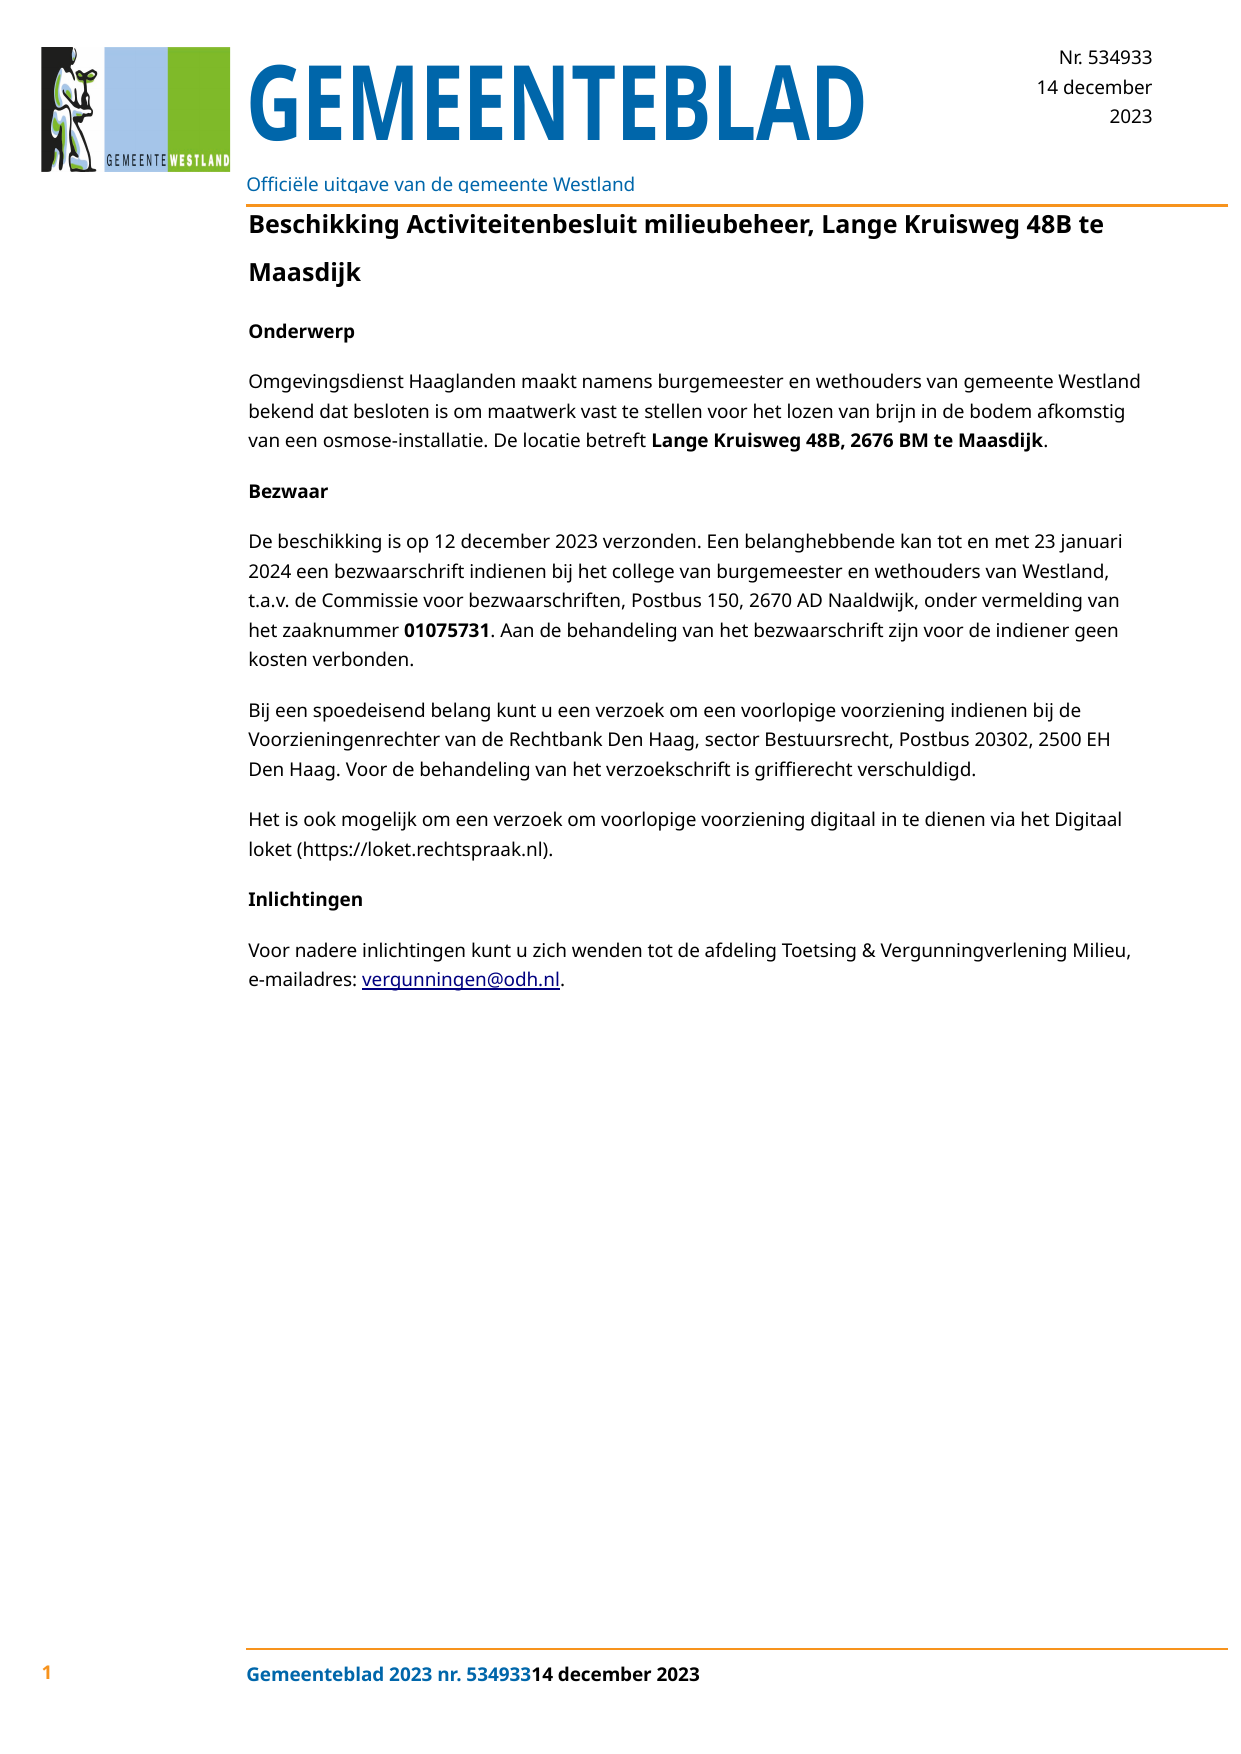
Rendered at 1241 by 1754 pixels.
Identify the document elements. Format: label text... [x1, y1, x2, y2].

picture [41, 47, 231, 172]
text Onderwerp [248, 318, 1152, 344]
text Bezwaar [248, 478, 1152, 504]
text Inlichtingen [248, 887, 1152, 912]
text Beschikking Activiteitenbesluit milieubeheer, Lange Kruisweg 48B te Maasdijk [248, 207, 1152, 288]
text Bij een spoedeisend belang kunt u een verzoek om een voorlopige voorziening indienen bij de Voorzieningenrechter van de Rechtbank Den Haag, sector Bestuursrecht, Postbus 20302, 2500 EH Den Haag. Voor de behandeling van het verzoekschrift is griffierecht verschuldigd. [248, 697, 1152, 782]
text Omgevingsdienst Haaglanden maakt namens burgemeester en wethouders van gemeente Westland bekend dat besloten is om maatwerk vast te stellen voor het lozen van brijn in de bodem afkomstig van een osmose-installatie. De locatie betreft Lange Kruisweg 48B, 2676 BM te Maasdijk. [248, 368, 1152, 453]
text Voor nadere inlichtingen kunt u zich wenden tot de afdeling Toetsing & Vergunningverlening Milieu, e-mailadres: vergunningen@odh.nl. [248, 937, 1152, 992]
text De beschikking is op 12 december 2023 verzonden. Een belanghebbende kan tot en met 23 januari 2024 een bezwaarschrift indienen bij het college van burgemeester en wethouders van Westland, t.a.v. de Commissie voor bezwaarschriften, Postbus 150, 2670 AD Naaldwijk, onder vermelding van het zaaknummer 01075731. Aan de behandeling van het bezwaarschrift zijn voor de indiener geen kosten verbonden. [248, 528, 1152, 672]
text Het is ook mogelijk om een verzoek om voorlopige voorziening digitaal in te dienen via het Digitaal loket (https://loket.rechtspraak.nl). [248, 807, 1152, 862]
